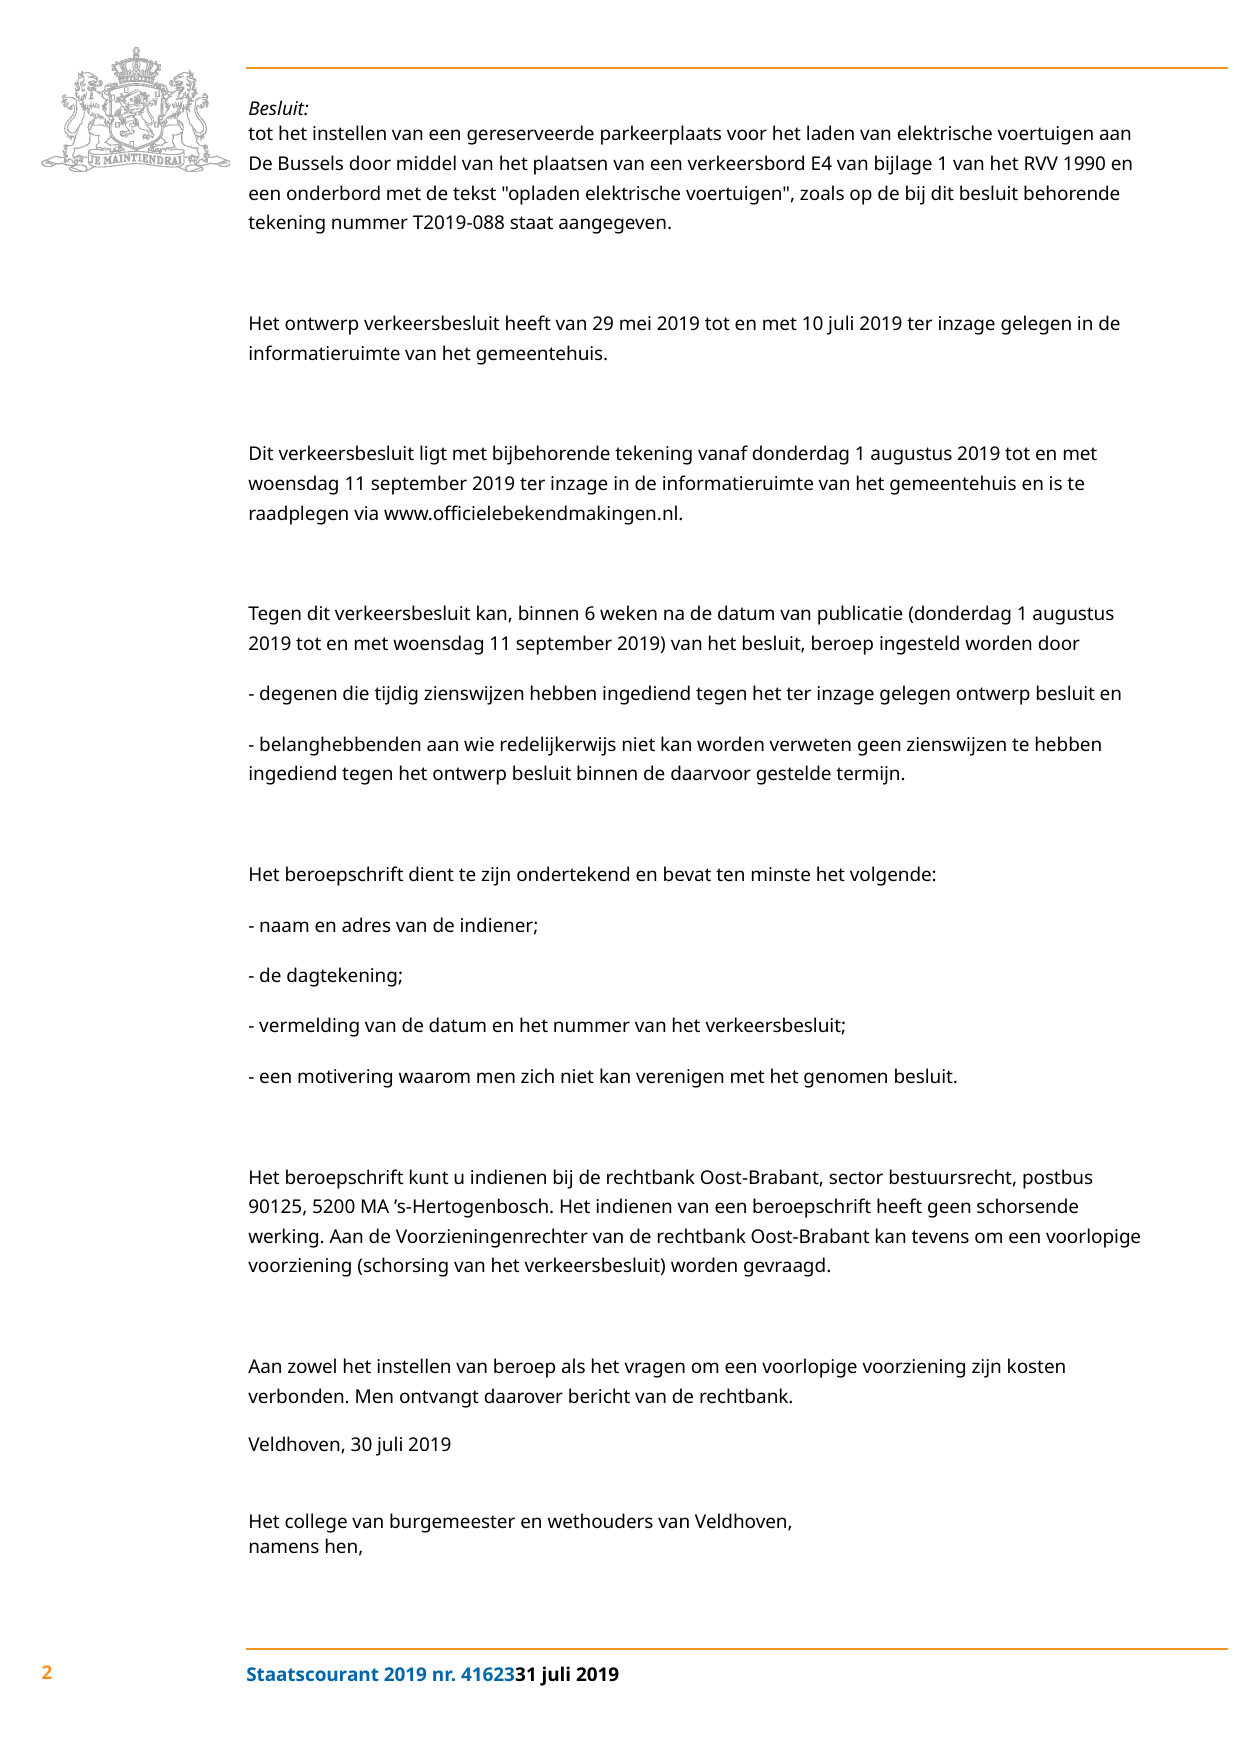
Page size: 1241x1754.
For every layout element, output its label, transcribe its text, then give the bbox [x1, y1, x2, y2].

text - vermelding van de datum en het nummer van het verkeersbesluit; [248, 1013, 1152, 1038]
text - naam en adres van de indiener; [248, 912, 1152, 937]
text namens hen, [248, 1534, 1152, 1559]
text Tegen dit verkeersbesluit kan, binnen 6 weken na de datum van publicatie (donderdag 1 augustus 2019 tot en met woensdag 11 september 2019) van het besluit, beroep ingesteld worden door [248, 601, 1152, 656]
text Besluit: [248, 95, 1152, 121]
text - belanghebbenden aan wie redelijkerwijs niet kan worden verweten geen zienswijzen te hebben ingediend tegen het ontwerp besluit binnen de daarvoor gestelde termijn. [248, 731, 1152, 786]
text Het college van burgemeester en wethouders van Veldhoven, [248, 1508, 1152, 1534]
text tot het instellen van een gereserveerde parkeerplaats voor het laden van elektrische voertuigen aan De Bussels door middel van het plaatsen van een verkeersbord E4 van bijlage 1 van het RVV 1990 en een onderbord met de tekst "opladen elektrische voertuigen", zoals op de bij dit besluit behorende tekening nummer T2019-088 staat aangegeven. [248, 121, 1152, 235]
text Het beroepschrift kunt u indienen bij de rechtbank Oost-Brabant, sector bestuursrecht, postbus 90125, 5200 MA ’s-Hertogenbosch. Het indienen van een beroepschrift heeft geen schorsende werking. Aan de Voorzieningenrechter van de rechtbank Oost-Brabant kan tevens om een voorlopige voorziening (schorsing van het verkeersbesluit) worden gevraagd. [248, 1164, 1152, 1278]
text Veldhoven, 30 juli 2019 [248, 1431, 1152, 1457]
text - degenen die tijdig zienswijzen hebben ingediend tegen het ter inzage gelegen ontwerp besluit en [248, 681, 1152, 706]
text Het ontwerp verkeersbesluit heeft van 29 mei 2019 tot en met 10 juli 2019 ter inzage gelegen in de informatieruimte van het gemeentehuis. [248, 310, 1152, 365]
text Het beroepschrift dient te zijn ondertekend en bevat ten minste het volgende: [248, 861, 1152, 887]
text Dit verkeersbesluit ligt met bijbehorende tekening vanaf donderdag 1 augustus 2019 tot en met woensdag 11 september 2019 ter inzage in de informatieruimte van het gemeentehuis en is te raadplegen via www.officielebekendmakingen.nl. [248, 441, 1152, 525]
text - de dagtekening; [248, 962, 1152, 988]
picture [41, 47, 231, 172]
text - een motivering waarom men zich niet kan verenigen met het genomen besluit. [248, 1063, 1152, 1089]
text Aan zowel het instellen van beroep als het vragen om een voorlopige voorziening zijn kosten verbonden. Men ontvangt daarover bericht van de rechtbank. [248, 1353, 1152, 1409]
